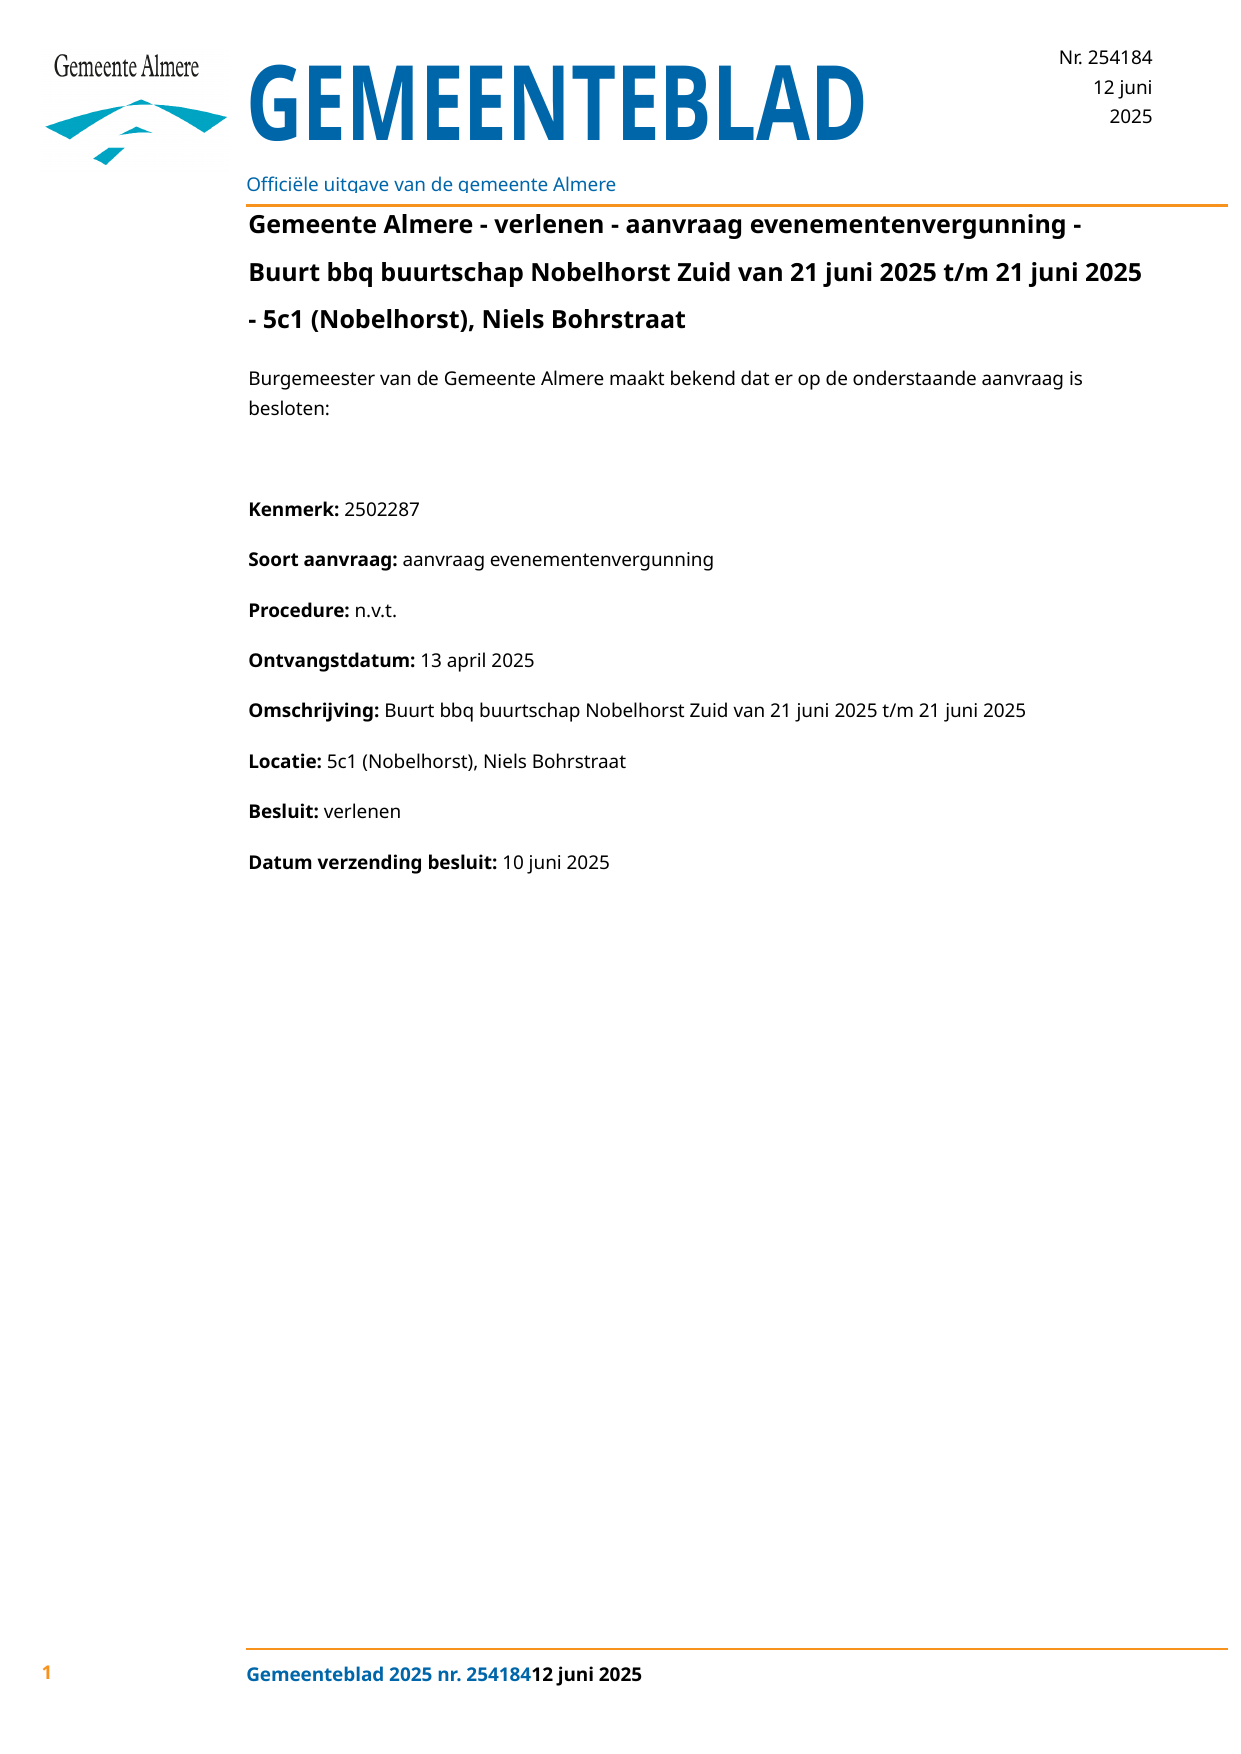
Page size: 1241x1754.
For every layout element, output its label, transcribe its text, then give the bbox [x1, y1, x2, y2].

text Kenmerk: 2502287 [248, 496, 1152, 522]
text Datum verzending besluit: 10 juni 2025 [248, 849, 1152, 874]
text Procedure: n.v.t. [248, 597, 1152, 622]
picture [41, 47, 231, 172]
text Locatie: 5c1 (Nobelhorst), Niels Bohrstraat [248, 748, 1152, 774]
text Omschrijving: Buurt bbq buurtschap Nobelhorst Zuid van 21 juni 2025 t/m 21 juni 2025 [248, 698, 1152, 723]
text Soort aanvraag: aanvraag evenementenvergunning [248, 546, 1152, 572]
text Besluit: verlenen [248, 798, 1152, 824]
text Ontvangstdatum: 13 april 2025 [248, 647, 1152, 673]
text Gemeente Almere - verlenen - aanvraag evenementenvergunning - Buurt bbq buurtschap Nobelhorst Zuid van 21 juni 2025 t/m 21 juni 2025 - 5c1 (Nobelhorst), Niels Bohrstraat [248, 207, 1152, 336]
text Burgemeester van de Gemeente Almere maakt bekend dat er op de onderstaande aanvraag is besloten: [248, 366, 1152, 421]
